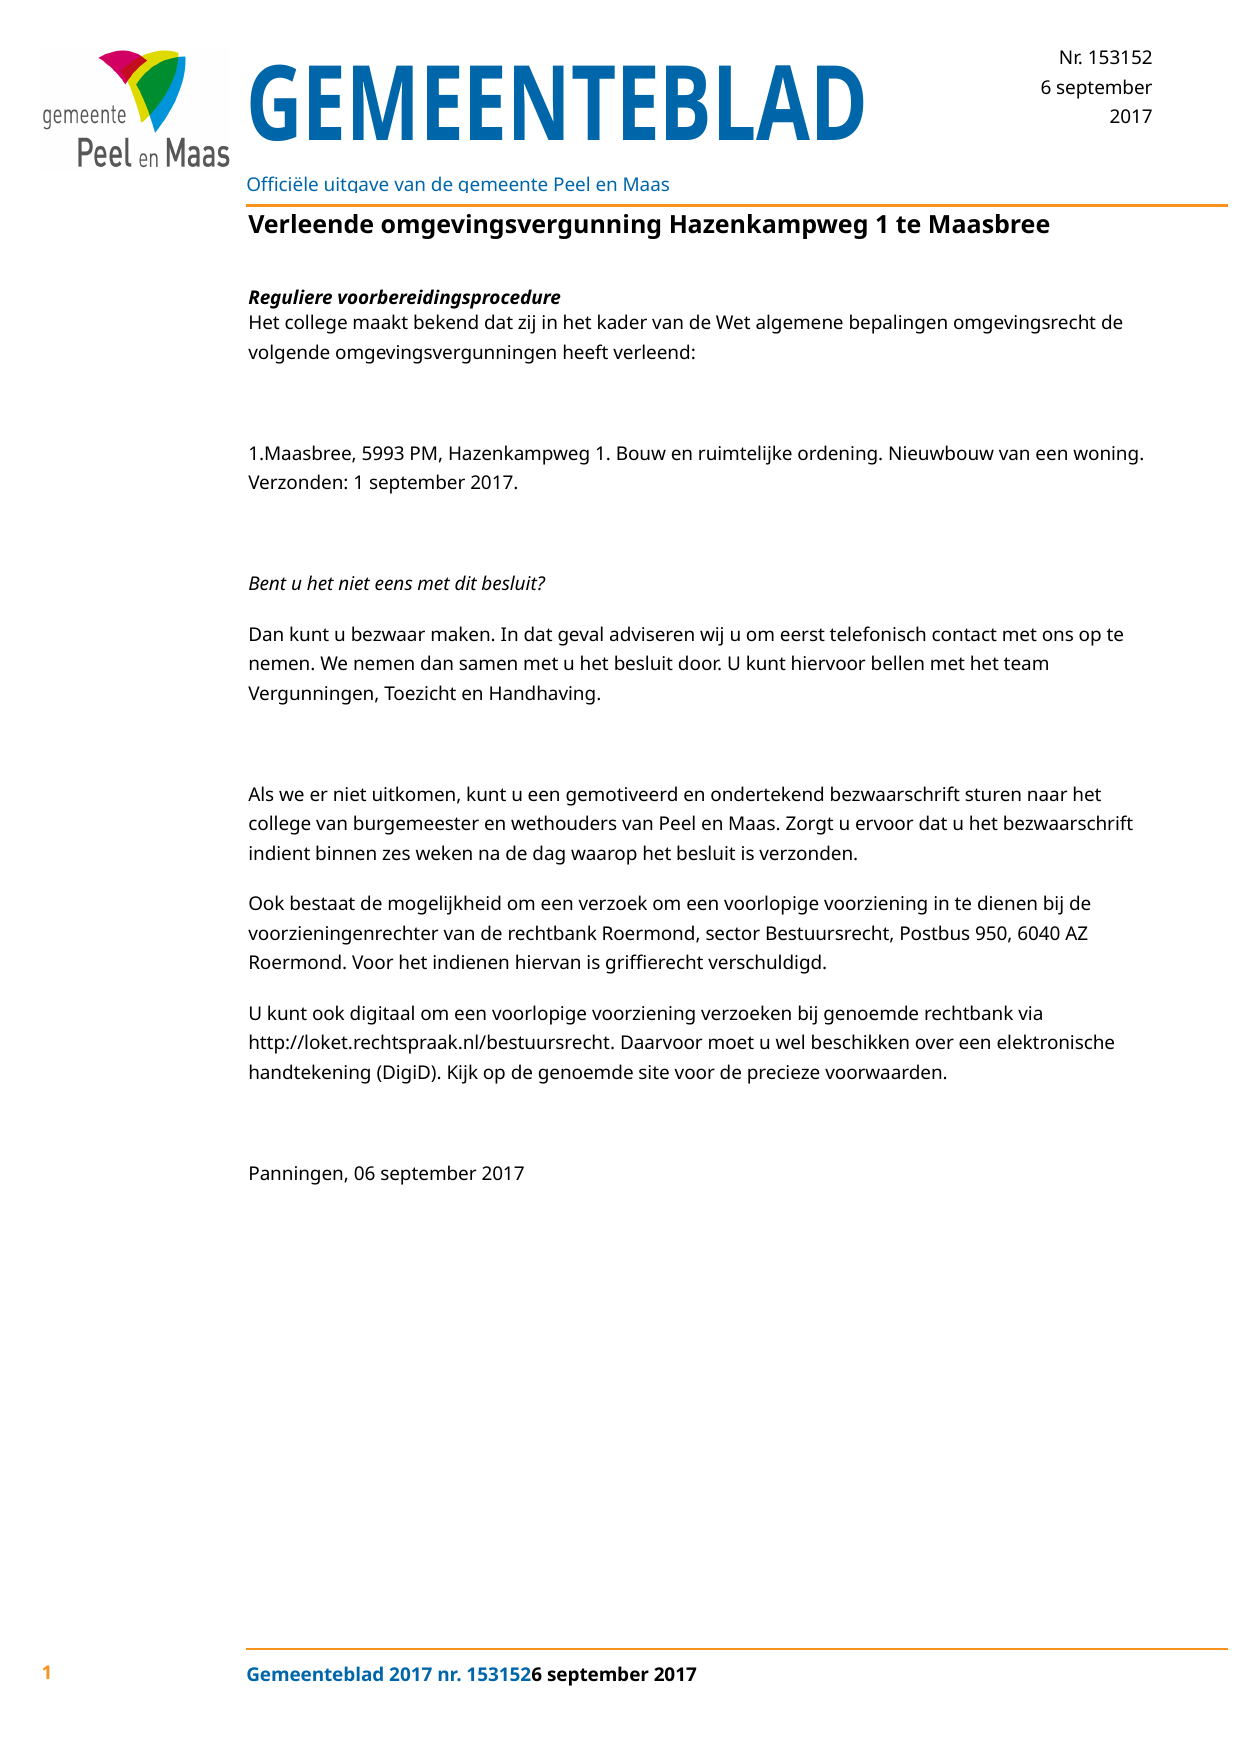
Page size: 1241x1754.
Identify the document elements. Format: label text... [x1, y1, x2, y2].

picture [41, 47, 231, 172]
text Panningen, 06 september 2017 [248, 1160, 1152, 1186]
text Het college maakt bekend dat zij in het kader van de Wet algemene bepalingen omgevingsrecht de volgende omgevingsvergunningen heeft verleend: [248, 309, 1152, 365]
text Bent u het niet eens met dit besluit? [248, 570, 1152, 596]
text 1.Maasbree, 5993 PM, Hazenkampweg 1. Bouw en ruimtelijke ordening. Nieuwbouw van een woning. Verzonden: 1 september 2017. [248, 440, 1152, 495]
text Reguliere voorbereidingsprocedure [248, 284, 1152, 309]
text Dan kunt u bezwaar maken. In dat geval adviseren wij u om eerst telefonisch contact met ons op te nemen. We nemen dan samen met u het besluit door. U kunt hiervoor bellen met het team Vergunningen, Toezicht en Handhaving. [248, 621, 1152, 706]
text Ook bestaat de mogelijkheid om een verzoek om een voorlopige voorziening in te dienen bij de voorzieningenrechter van de rechtbank Roermond, sector Bestuursrecht, Postbus 950, 6040 AZ Roermond. Voor het indienen hiervan is griffierecht verschuldigd. [248, 890, 1152, 975]
text U kunt ook digitaal om een voorlopige voorziening verzoeken bij genoemde rechtbank via http://loket.rechtspraak.nl/bestuursrecht. Daarvoor moet u wel beschikken over een elektronische handtekening (DigiD). Kijk op de genoemde site voor de precieze voorwaarden. [248, 1000, 1152, 1085]
text Als we er niet uitkomen, kunt u een gemotiveerd en ondertekend bezwaarschrift sturen naar het college van burgemeester en wethouders van Peel en Maas. Zorgt u ervoor dat u het bezwaarschrift indient binnen zes weken na de dag waarop het besluit is verzonden. [248, 781, 1152, 866]
text Verleende omgevingsvergunning Hazenkampweg 1 te Maasbree [248, 207, 1152, 241]
